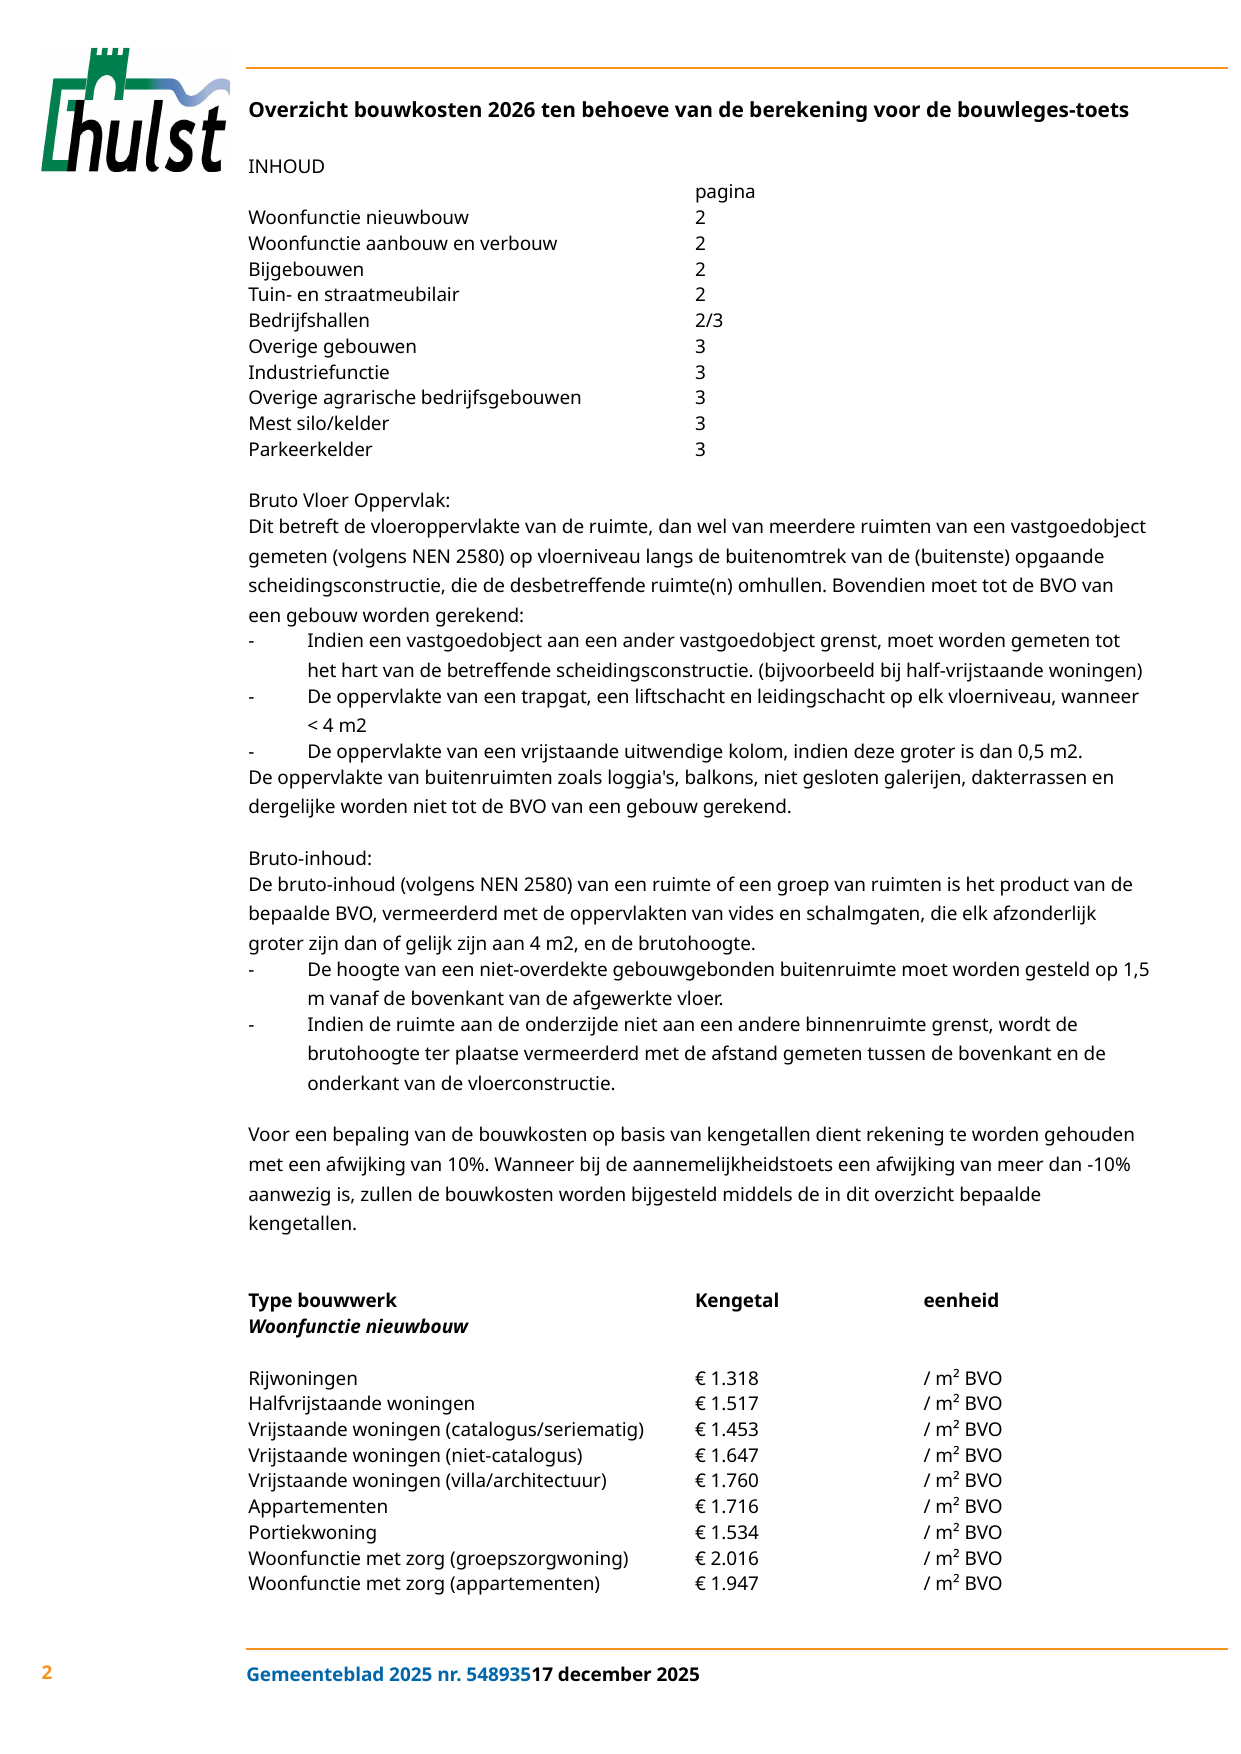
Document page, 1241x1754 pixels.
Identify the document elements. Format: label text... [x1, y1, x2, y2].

table_cell Woonfunctie met zorg (groepszorgwoning) [248, 1545, 695, 1571]
table_cell / m² BVO [923, 1494, 1152, 1519]
table_cell 2 [695, 256, 923, 282]
table_cell Type bouwwerk [248, 1288, 695, 1313]
table_cell [923, 845, 1152, 871]
table_cell [923, 308, 1152, 333]
table_cell De oppervlakte van buitenruimten zoals loggia's, balkons, niet gesloten galerijen, dakterrassen en dergelijke worden niet tot de BVO van een gebouw gerekend. [248, 764, 1152, 819]
table_cell € 2.016 [695, 1545, 923, 1571]
table_cell [923, 230, 1152, 256]
table_cell [695, 1096, 923, 1122]
table_cell [923, 359, 1152, 384]
table_cell Bruto-inhoud: [248, 845, 695, 871]
table_cell / m² BVO [923, 1391, 1152, 1416]
table_cell [923, 436, 1152, 462]
table_cell Voor een bepaling van de bouwkosten op basis van kengetallen dient rekening te worden gehouden met een afwijking van 10%. Wanneer bij de aannemelijkheidstoets een afwijking van meer dan -10% aanwezig is, zullen de bouwkosten worden bijgesteld middels de in dit overzicht bepaalde kengetallen. [248, 1122, 1152, 1236]
table_cell Halfvrijstaande woningen [248, 1391, 695, 1416]
table_cell Mest silo/kelder [248, 410, 695, 436]
table_cell [923, 205, 1152, 230]
table_cell Tuin- en straatmeubilair [248, 282, 695, 307]
table_cell Woonfunctie nieuwbouw [248, 1313, 1152, 1339]
table_cell Portiekwoning [248, 1519, 695, 1545]
table_cell [695, 845, 923, 871]
table_cell Vrijstaande woningen (niet-catalogus) [248, 1442, 695, 1468]
table_cell Indien de ruimte aan de onderzijde niet aan een andere binnenruimte grenst, wordt de brutohoogte ter plaatse vermeerderd met de afstand gemeten tussen de bovenkant en de onderkant van de vloerconstructie. [248, 1011, 1152, 1096]
table_cell Appartementen [248, 1494, 695, 1519]
table_cell [248, 819, 695, 845]
table_cell De hoogte van een niet-overdekte gebouwgebonden buitenruimte moet worden gesteld op 1,5 m vanaf de bovenkant van de afgewerkte vloer. [248, 956, 1152, 1011]
table_cell 3 [695, 333, 923, 359]
table_cell [695, 488, 923, 513]
table_cell De oppervlakte van een trapgat, een liftschacht en leidingschacht op elk vloerniveau, wanneer < 4 m2 [248, 683, 1152, 738]
table_cell Industriefunctie [248, 359, 695, 384]
table_cell [923, 282, 1152, 307]
table_cell Overige gebouwen [248, 333, 695, 359]
table_cell Kengetal [695, 1288, 923, 1313]
table_cell [923, 179, 1152, 204]
table_cell [923, 1262, 1152, 1288]
table_cell De oppervlakte van een vrijstaande uitwendige kolom, indien deze groter is dan 0,5 m2. [248, 738, 1152, 764]
table_cell 2 [695, 205, 923, 230]
table_cell [248, 462, 695, 487]
text Overzicht bouwkosten 2026 ten behoeve van de berekening voor de bouwleges-toets [248, 95, 1152, 123]
table_cell [923, 385, 1152, 410]
table_cell [923, 462, 1152, 487]
table_cell € 1.647 [695, 1442, 923, 1468]
table_cell Woonfunctie met zorg (appartementen) [248, 1571, 695, 1596]
table_cell Rijwoningen [248, 1365, 695, 1391]
table_cell € 1.716 [695, 1494, 923, 1519]
table_cell [923, 1236, 1152, 1262]
table_cell [923, 256, 1152, 282]
table_cell Overige agrarische bedrijfsgebouwen [248, 385, 695, 410]
table_cell 2 [695, 230, 923, 256]
table_cell Woonfunctie aanbouw en verbouw [248, 230, 695, 256]
table_cell [248, 1236, 695, 1262]
table_cell [923, 333, 1152, 359]
table_cell [695, 819, 923, 845]
table_cell [695, 1339, 923, 1365]
table_cell pagina [695, 179, 923, 204]
table_cell Indien een vastgoedobject aan een ander vastgoedobject grenst, moet worden gemeten tot het hart van de betreffende scheidingsconstructie. (bijvoorbeeld bij half-vrijstaande woningen) [248, 628, 1152, 683]
table_cell € 1.453 [695, 1416, 923, 1442]
table_cell / m² BVO [923, 1416, 1152, 1442]
table_cell [695, 1262, 923, 1288]
table_cell De bruto-inhoud (volgens NEN 2580) van een ruimte of een groep van ruimten is het product van de bepaalde BVO, vermeerderd met de oppervlakten van vides en schalmgaten, die elk afzonderlijk groter zijn dan of gelijk zijn aan 4 m2, en de brutohoogte. [248, 871, 1152, 956]
table_cell / m² BVO [923, 1442, 1152, 1468]
table_cell [248, 179, 695, 204]
table_cell / m² BVO [923, 1545, 1152, 1571]
table_cell [248, 1339, 695, 1365]
table_cell € 1.517 [695, 1391, 923, 1416]
table_cell / m² BVO [923, 1519, 1152, 1545]
table_cell 3 [695, 436, 923, 462]
table_cell [923, 819, 1152, 845]
table_cell [248, 1096, 695, 1122]
table_cell / m² BVO [923, 1365, 1152, 1391]
table_cell € 1.534 [695, 1519, 923, 1545]
table_cell Woonfunctie nieuwbouw [248, 205, 695, 230]
table_cell eenheid [923, 1288, 1152, 1313]
table_cell Vrijstaande woningen (catalogus/seriematig) [248, 1416, 695, 1442]
table_header [695, 153, 923, 179]
table_cell [923, 1096, 1152, 1122]
table_cell Bedrijfshallen [248, 308, 695, 333]
table_cell 3 [695, 359, 923, 384]
table_cell [923, 410, 1152, 436]
table_cell 2 [695, 282, 923, 307]
table_header [923, 153, 1152, 179]
table_cell 3 [695, 385, 923, 410]
table_cell Parkeerkelder [248, 436, 695, 462]
table_cell / m² BVO [923, 1468, 1152, 1493]
table_cell / m² BVO [923, 1571, 1152, 1596]
table_cell Vrijstaande woningen (villa/architectuur) [248, 1468, 695, 1493]
picture [41, 47, 231, 172]
table_cell [923, 488, 1152, 513]
table_cell 3 [695, 410, 923, 436]
table_cell [248, 1262, 695, 1288]
table_cell Dit betreft de vloeroppervlakte van de ruimte, dan wel van meerdere ruimten van een vastgoedobject gemeten (volgens NEN 2580) op vloerniveau langs de buitenomtrek van de (buitenste) opgaande scheidingsconstructie, die de desbetreffende ruimte(n) omhullen. Bovendien moet tot de BVO van een gebouw worden gerekend: [248, 513, 1152, 628]
table_cell [923, 1339, 1152, 1365]
table_cell 2/3 [695, 308, 923, 333]
table_cell Bruto Vloer Oppervlak: [248, 488, 695, 513]
table_cell [695, 1236, 923, 1262]
table_cell Bijgebouwen [248, 256, 695, 282]
table_cell € 1.760 [695, 1468, 923, 1493]
table_header INHOUD [248, 153, 695, 179]
table_cell [695, 462, 923, 487]
table_cell € 1.318 [695, 1365, 923, 1391]
table_cell € 1.947 [695, 1571, 923, 1596]
